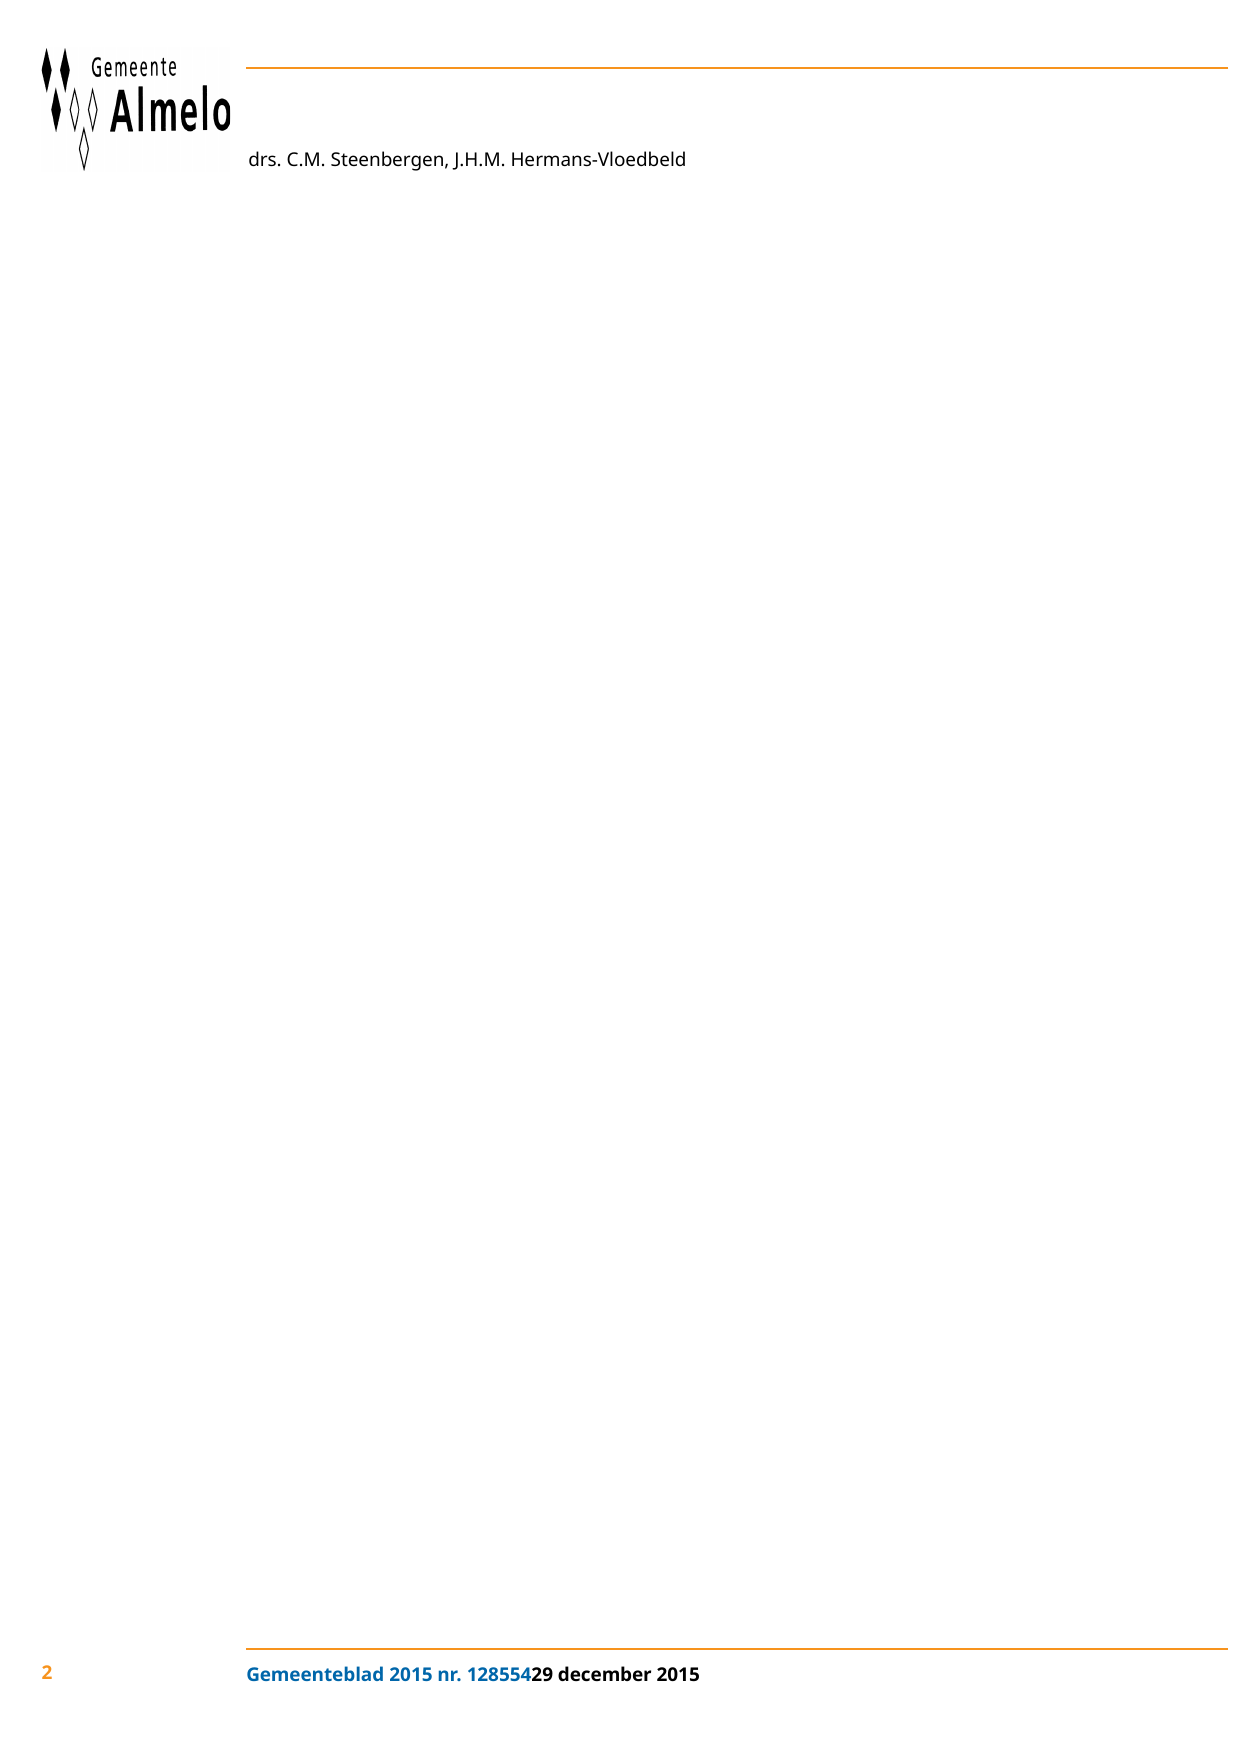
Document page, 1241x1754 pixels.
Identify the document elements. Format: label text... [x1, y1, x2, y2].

picture [41, 47, 231, 172]
text drs. C.M. Steenbergen, J.H.M. Hermans-Vloedbeld [248, 146, 1152, 172]
